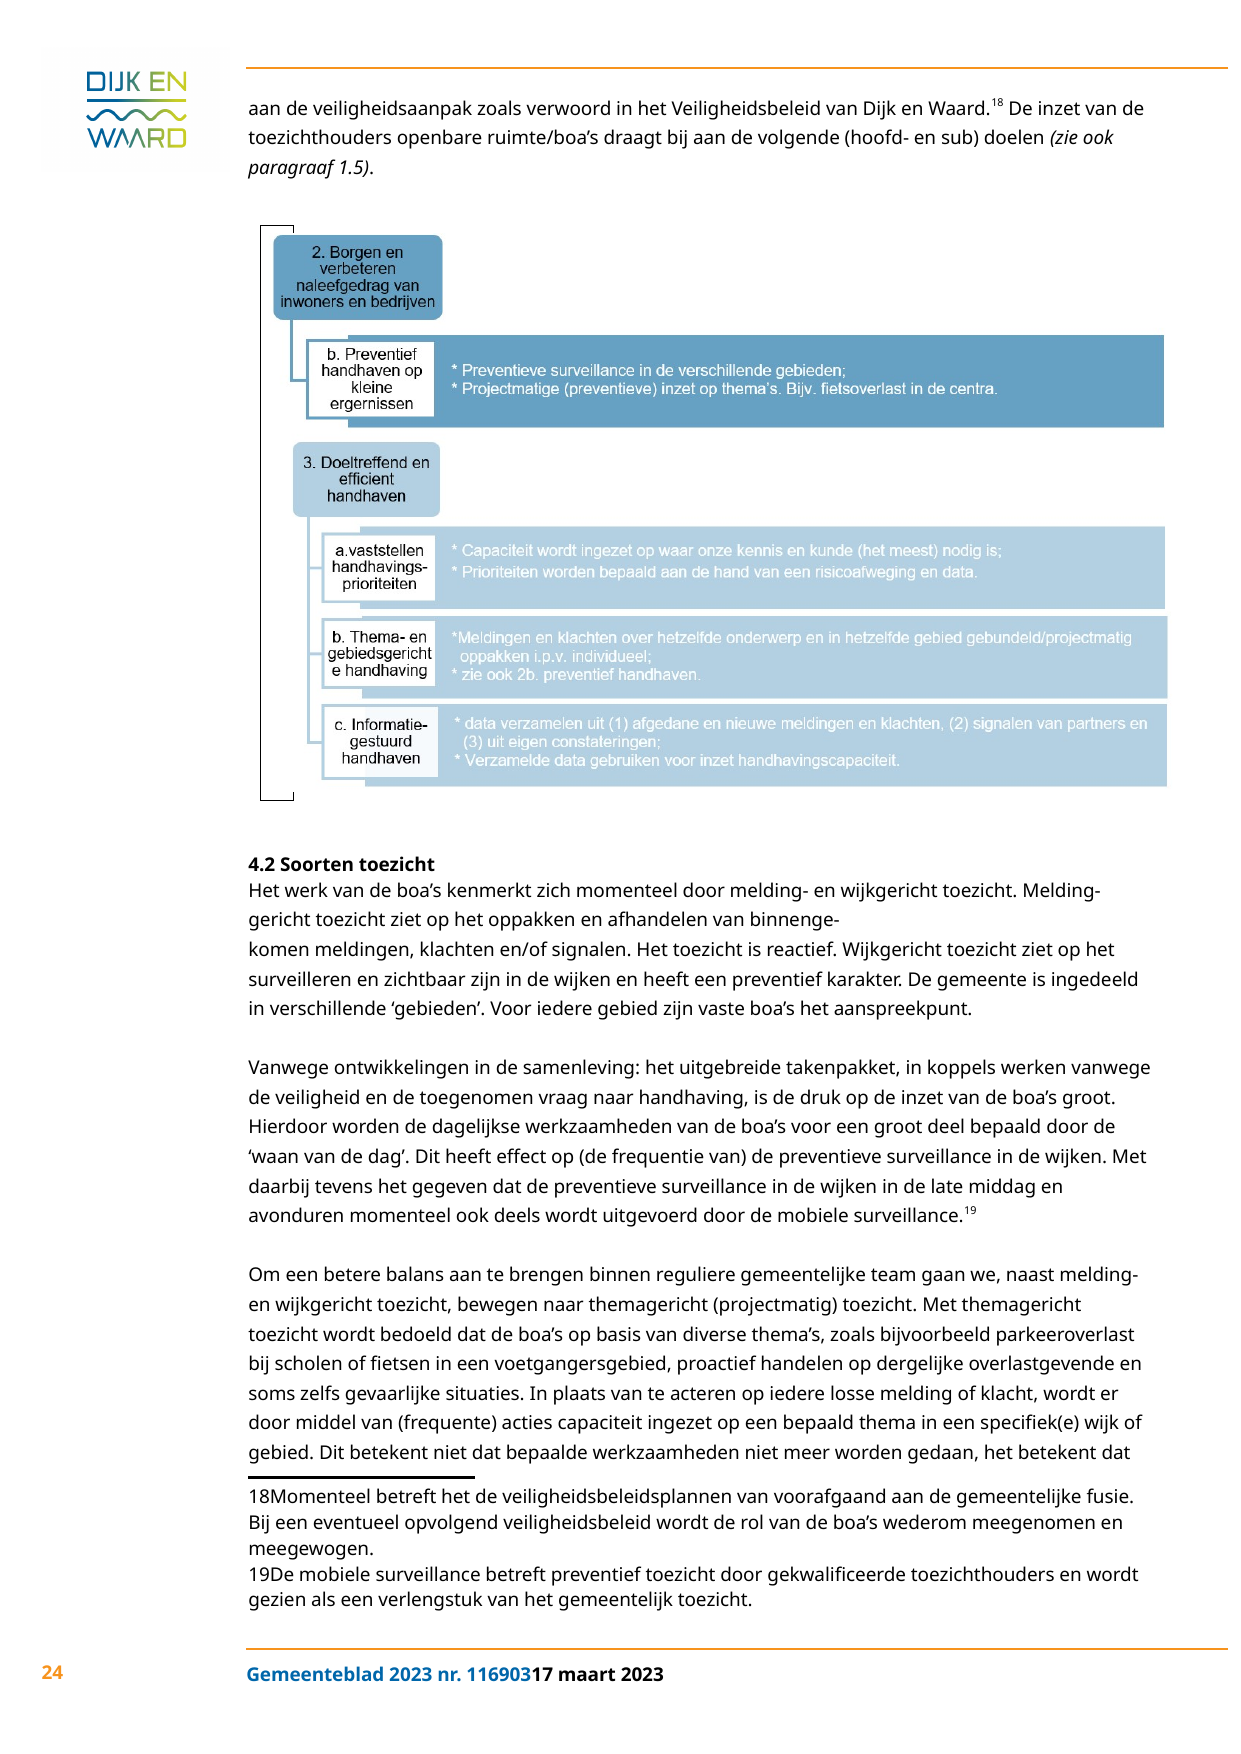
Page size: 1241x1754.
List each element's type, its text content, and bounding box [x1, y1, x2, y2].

text aan de veiligheidsaanpak zoals verwoord in het Veiligheidsbeleid van Dijk en Waard. De inzet van de toezichthouders openbare ruimte/boa’s draagt bij aan de volgende (hoofd- en sub) doelen (zie ook paragraaf 1.5). [248, 95, 1152, 180]
text 4.2 Soorten toezicht [248, 851, 1152, 877]
text komen meldingen, klachten en/of signalen. Het toezicht is reactief. Wijkgericht toezicht ziet op het surveilleren en zichtbaar zijn in de wijken en heeft een preventief karakter. De gemeente is ingedeeld in verschillende ‘gebieden’. Voor iedere gebied zijn vaste boa’s het aanspreekpunt. [248, 936, 1152, 1021]
text Het werk van de boa’s kenmerkt zich momenteel door melding- en wijkgericht toezicht. Melding-gericht toezicht ziet op het oppakken en afhandelen van binnenge- [248, 877, 1152, 932]
text De mobiele surveillance betreft preventief toezicht door gekwalificeerde toezichthouders en wordt gezien als een verlengstuk van het gemeentelijk toezicht. [248, 1561, 1152, 1612]
text Om een betere balans aan te brengen binnen reguliere gemeentelijke team gaan we, naast melding- en wijkgericht toezicht, bewegen naar themagericht (projectmatig) toezicht. Met themagericht toezicht wordt bedoeld dat de boa’s op basis van diverse thema’s, zoals bijvoorbeeld parkeeroverlast bij scholen of fietsen in een voetgangersgebied, proactief handelen op dergelijke overlastgevende en soms zelfs gevaarlijke situaties. In plaats van te acteren op iedere losse melding of klacht, wordt er door middel van (frequente) acties capaciteit ingezet op een bepaald thema in een specifiek(e) wijk of gebied. Dit betekent niet dat bepaalde werkzaamheden niet meer worden gedaan, het betekent dat [248, 1262, 1152, 1465]
picture [41, 47, 231, 172]
text Vanwege ontwikkelingen in de samenleving: het uitgebreide takenpakket, in koppels werken vanwege de veiligheid en de toegenomen vraag naar handhaving, is de druk op de inzet van de boa’s groot. Hierdoor worden de dagelijkse werkzaamheden van de boa’s voor een groot deel bepaald door de ‘waan van de dag’. Dit heeft effect op (de frequentie van) de preventieve surveillance in de wijken. Met daarbij tevens het gegeven dat de preventieve surveillance in de wijken in de late middag en avonduren momenteel ook deels wordt uitgevoerd door de mobiele surveillance. [248, 1054, 1152, 1228]
text Momenteel betreft het de veiligheidsbeleidsplannen van voorafgaand aan de gemeentelijke fusie. Bij een eventueel opvolgend veiligheidsbeleid wordt de rol van de boa’s wederom meegenomen en meegewogen. [248, 1483, 1152, 1561]
picture [268, 233, 1173, 792]
